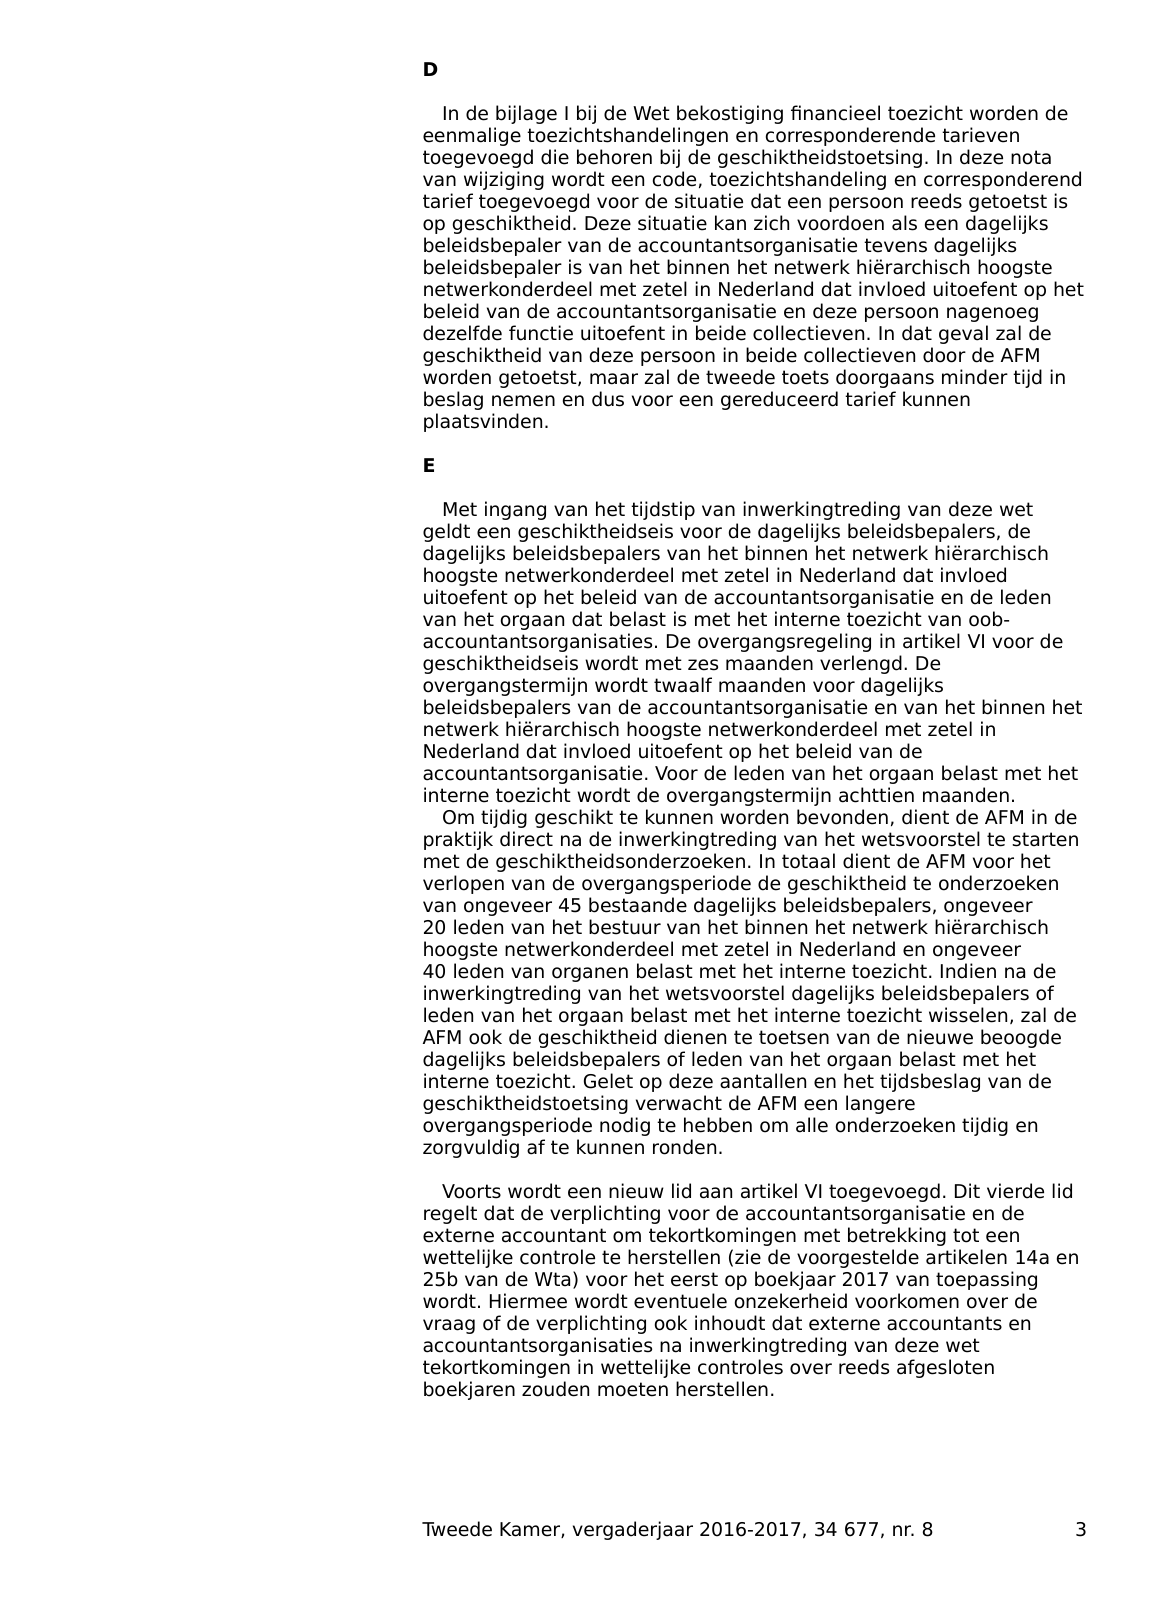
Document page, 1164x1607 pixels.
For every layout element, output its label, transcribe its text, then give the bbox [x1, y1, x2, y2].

subtitle D [422, 59, 1087, 81]
text Om tijdig geschikt te kunnen worden bevonden, dient de AFM in de praktijk direct na de inwerkingtreding van het wetsvoorstel te starten met de geschiktheidsonderzoeken. In totaal dient de AFM voor het verlopen van de overgangsperiode de geschiktheid te onderzoeken van ongeveer 45 bestaande dagelijks beleidsbepalers, ongeveer 20 leden van het bestuur van het binnen het netwerk hiërarchisch hoogste netwerkonderdeel met zetel in Nederland en ongeveer 40 leden van organen belast met het interne toezicht. Indien na de inwerkingtreding van het wetsvoorstel dagelijks beleidsbepalers of leden van het orgaan belast met het interne toezicht wisselen, zal de AFM ook de geschiktheid dienen te toetsen van de nieuwe beoogde dagelijks beleidsbepalers of leden van het orgaan belast met het interne toezicht. Gelet op deze aantallen en het tijdsbeslag van de geschiktheidstoetsing verwacht de AFM een langere overgangsperiode nodig te hebben om alle onderzoeken tijdig en zorgvuldig af te kunnen ronden. [422, 807, 1087, 1159]
text In de bijlage I bij de Wet bekostiging financieel toezicht worden de eenmalige toezichtshandelingen en corresponderende tarieven toegevoegd die behoren bij de geschiktheidstoetsing. In deze nota van wijziging wordt een code, toezichtshandeling en corresponderend tarief toegevoegd voor de situatie dat een persoon reeds getoetst is op geschiktheid. Deze situatie kan zich voordoen als een dagelijks beleidsbepaler van de accountantsorganisatie tevens dagelijks beleidsbepaler is van het binnen het netwerk hiërarchisch hoogste netwerkonderdeel met zetel in Nederland dat invloed uitoefent op het beleid van de accountantsorganisatie en deze persoon nagenoeg dezelfde functie uitoefent in beide collectieven. In dat geval zal de geschiktheid van deze persoon in beide collectieven door de AFM worden getoetst, maar zal de tweede toets doorgaans minder tijd in beslag nemen en dus voor een gereduceerd tarief kunnen plaatsvinden. [422, 103, 1087, 433]
text Voorts wordt een nieuw lid aan artikel VI toegevoegd. Dit vierde lid regelt dat de verplichting voor de accountantsorganisatie en de externe accountant om tekortkomingen met betrekking tot een wettelijke controle te herstellen (zie de voorgestelde artikelen 14a en 25b van de Wta) voor het eerst op boekjaar 2017 van toepassing wordt. Hiermee wordt eventuele onzekerheid voorkomen over de vraag of de verplichting ook inhoudt dat externe accountants en accountantsorganisaties na inwerkingtreding van deze wet tekortkomingen in wettelijke controles over reeds afgesloten boekjaren zouden moeten herstellen. [422, 1181, 1087, 1401]
text Met ingang van het tijdstip van inwerkingtreding van deze wet geldt een geschiktheidseis voor de dagelijks beleidsbepalers, de dagelijks beleidsbepalers van het binnen het netwerk hiërarchisch hoogste netwerkonderdeel met zetel in Nederland dat invloed uitoefent op het beleid van de accountantsorganisatie en de leden van het orgaan dat belast is met het interne toezicht van oob-accountantsorganisaties. De overgangsregeling in artikel VI voor de geschiktheidseis wordt met zes maanden verlengd. De overgangstermijn wordt twaalf maanden voor dagelijks beleidsbepalers van de accountantsorganisatie en van het binnen het netwerk hiërarchisch hoogste netwerkonderdeel met zetel in Nederland dat invloed uitoefent op het beleid van de accountantsorganisatie. Voor de leden van het orgaan belast met het interne toezicht wordt de overgangstermijn achttien maanden. [422, 499, 1087, 807]
subtitle E [422, 455, 1087, 477]
